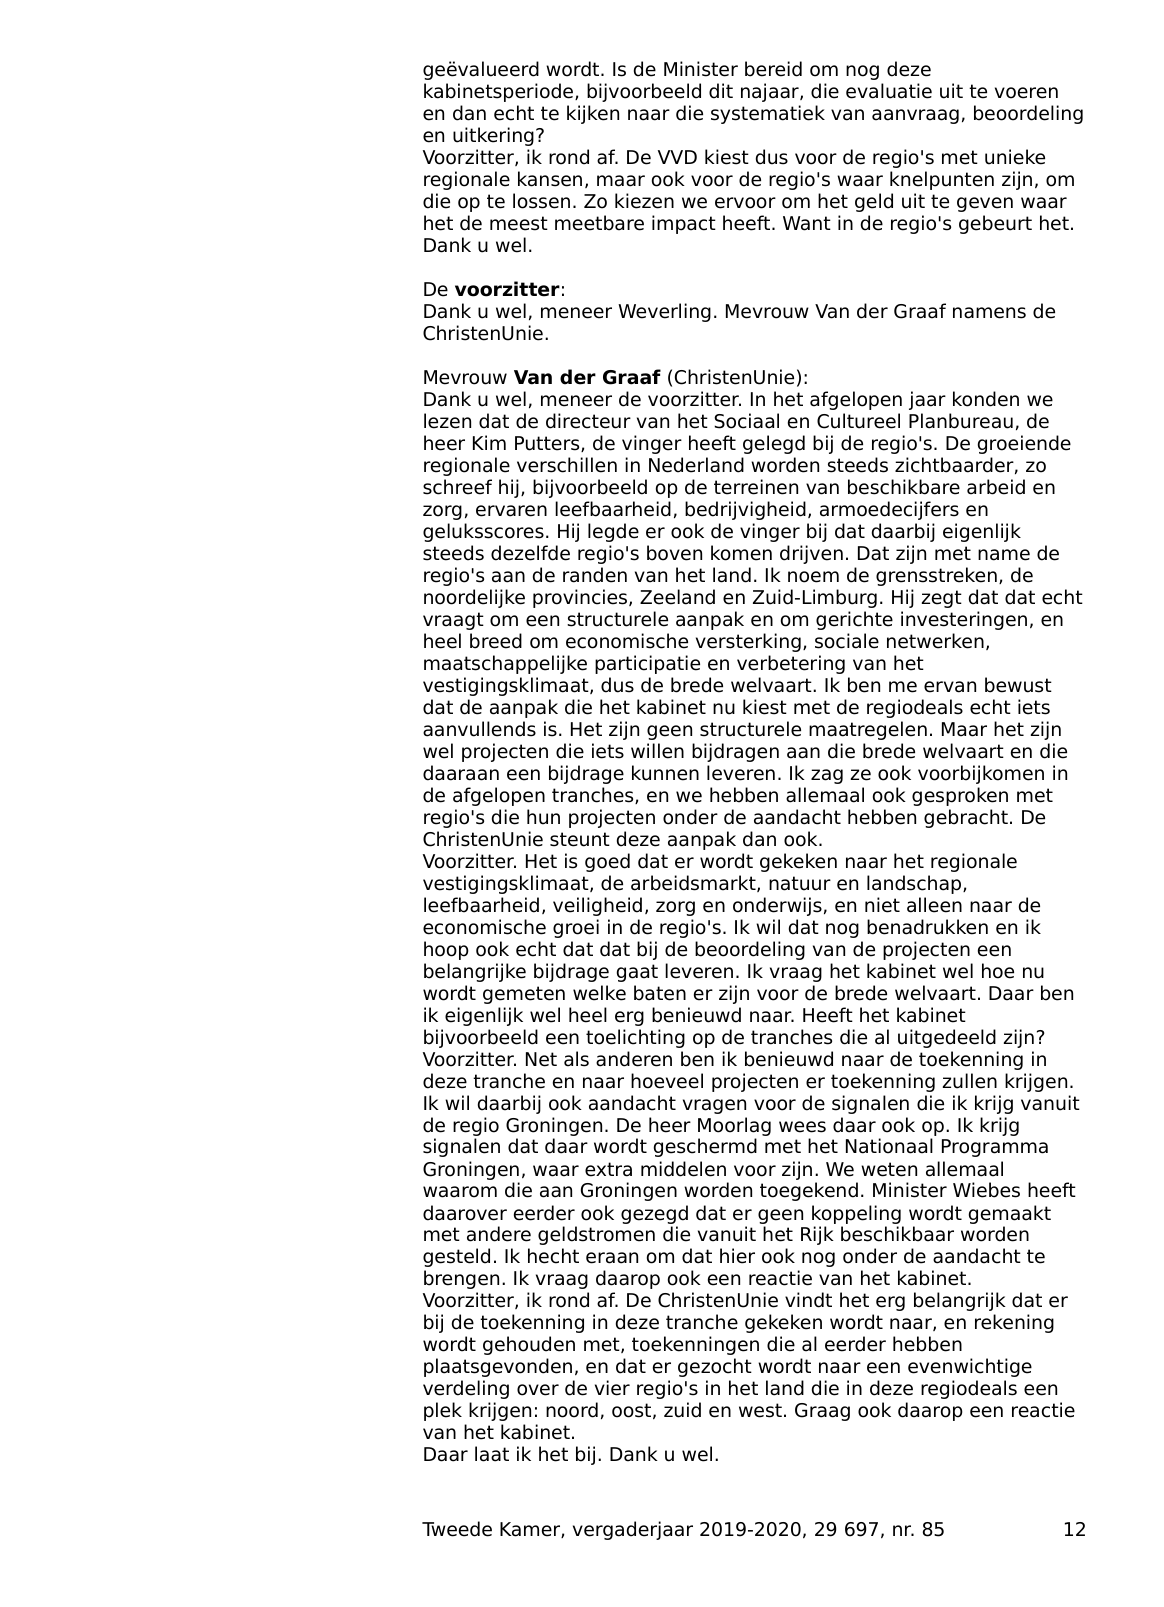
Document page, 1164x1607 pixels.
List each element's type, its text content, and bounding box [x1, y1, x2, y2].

text Voorzitter. Net als anderen ben ik benieuwd naar de toekenning in deze tranche en naar hoeveel projecten er toekenning zullen krijgen. Ik wil daarbij ook aandacht vragen voor de signalen die ik krijg vanuit de regio Groningen. De heer Moorlag wees daar ook op. Ik krijg signalen dat daar wordt geschermd met het Nationaal Programma Groningen, waar extra middelen voor zijn. We weten allemaal waarom die aan Groningen worden toegekend. Minister Wiebes heeft daarover eerder ook gezegd dat er geen koppeling wordt gemaakt met andere geldstromen die vanuit het Rijk beschikbaar worden gesteld. Ik hecht eraan om dat hier ook nog onder de aandacht te brengen. Ik vraag daarop ook een reactie van het kabinet. [422, 1048, 1087, 1290]
text Voorzitter. Het is goed dat er wordt gekeken naar het regionale vestigingsklimaat, de arbeidsmarkt, natuur en landschap, leefbaarheid, veiligheid, zorg en onderwijs, en niet alleen naar de economische groei in de regio's. Ik wil dat nog benadrukken en ik hoop ook echt dat dat bij de beoordeling van de projecten een belangrijke bijdrage gaat leveren. Ik vraag het kabinet wel hoe nu wordt gemeten welke baten er zijn voor de brede welvaart. Daar ben ik eigenlijk wel heel erg benieuwd naar. Heeft het kabinet bijvoorbeeld een toelichting op de tranches die al uitgedeeld zijn? [422, 851, 1087, 1048]
text Daar laat ik het bij. Dank u wel. [422, 1444, 1087, 1466]
text Dank u wel. [422, 235, 1087, 257]
text Voorzitter, ik rond af. De VVD kiest dus voor de regio's met unieke regionale kansen, maar ook voor de regio's waar knelpunten zijn, om die op te lossen. Zo kiezen we ervoor om het geld uit te geven waar het de meest meetbare impact heeft. Want in de regio's gebeurt het. [422, 147, 1087, 235]
text Mevrouw Van der Graaf (ChristenUnie): [422, 367, 1087, 389]
text geëvalueerd wordt. Is de Minister bereid om nog deze kabinetsperiode, bijvoorbeeld dit najaar, die evaluatie uit te voeren en dan echt te kijken naar die systematiek van aanvraag, beoordeling en uitkering? [422, 59, 1087, 147]
text Dank u wel, meneer de voorzitter. In het afgelopen jaar konden we lezen dat de directeur van het Sociaal en Cultureel Planbureau, de heer Kim Putters, de vinger heeft gelegd bij de regio's. De groeiende regionale verschillen in Nederland worden steeds zichtbaarder, zo schreef hij, bijvoorbeeld op de terreinen van beschikbare arbeid en zorg, ervaren leefbaarheid, bedrijvigheid, armoedecijfers en geluksscores. Hij legde er ook de vinger bij dat daarbij eigenlijk steeds dezelfde regio's boven komen drijven. Dat zijn met name de regio's aan de randen van het land. Ik noem de grensstreken, de noordelijke provincies, Zeeland en Zuid-Limburg. Hij zegt dat dat echt vraagt om een structurele aanpak en om gerichte investeringen, en heel breed om economische versterking, sociale netwerken, maatschappelijke participatie en verbetering van het vestigingsklimaat, dus de brede welvaart. Ik ben me ervan bewust dat de aanpak die het kabinet nu kiest met de regiodeals echt iets aanvullends is. Het zijn geen structurele maatregelen. Maar het zijn wel projecten die iets willen bijdragen aan die brede welvaart en die daaraan een bijdrage kunnen leveren. Ik zag ze ook voorbijkomen in de afgelopen tranches, en we hebben allemaal ook gesproken met regio's die hun projecten onder de aandacht hebben gebracht. De ChristenUnie steunt deze aanpak dan ook. [422, 389, 1087, 851]
text De voorzitter: [422, 279, 1087, 301]
text Voorzitter, ik rond af. De ChristenUnie vindt het erg belangrijk dat er bij de toekenning in deze tranche gekeken wordt naar, en rekening wordt gehouden met, toekenningen die al eerder hebben plaatsgevonden, en dat er gezocht wordt naar een evenwichtige verdeling over de vier regio's in het land die in deze regiodeals een plek krijgen: noord, oost, zuid en west. Graag ook daarop een reactie van het kabinet. [422, 1290, 1087, 1444]
text Dank u wel, meneer Weverling. Mevrouw Van der Graaf namens de ChristenUnie. [422, 301, 1087, 345]
